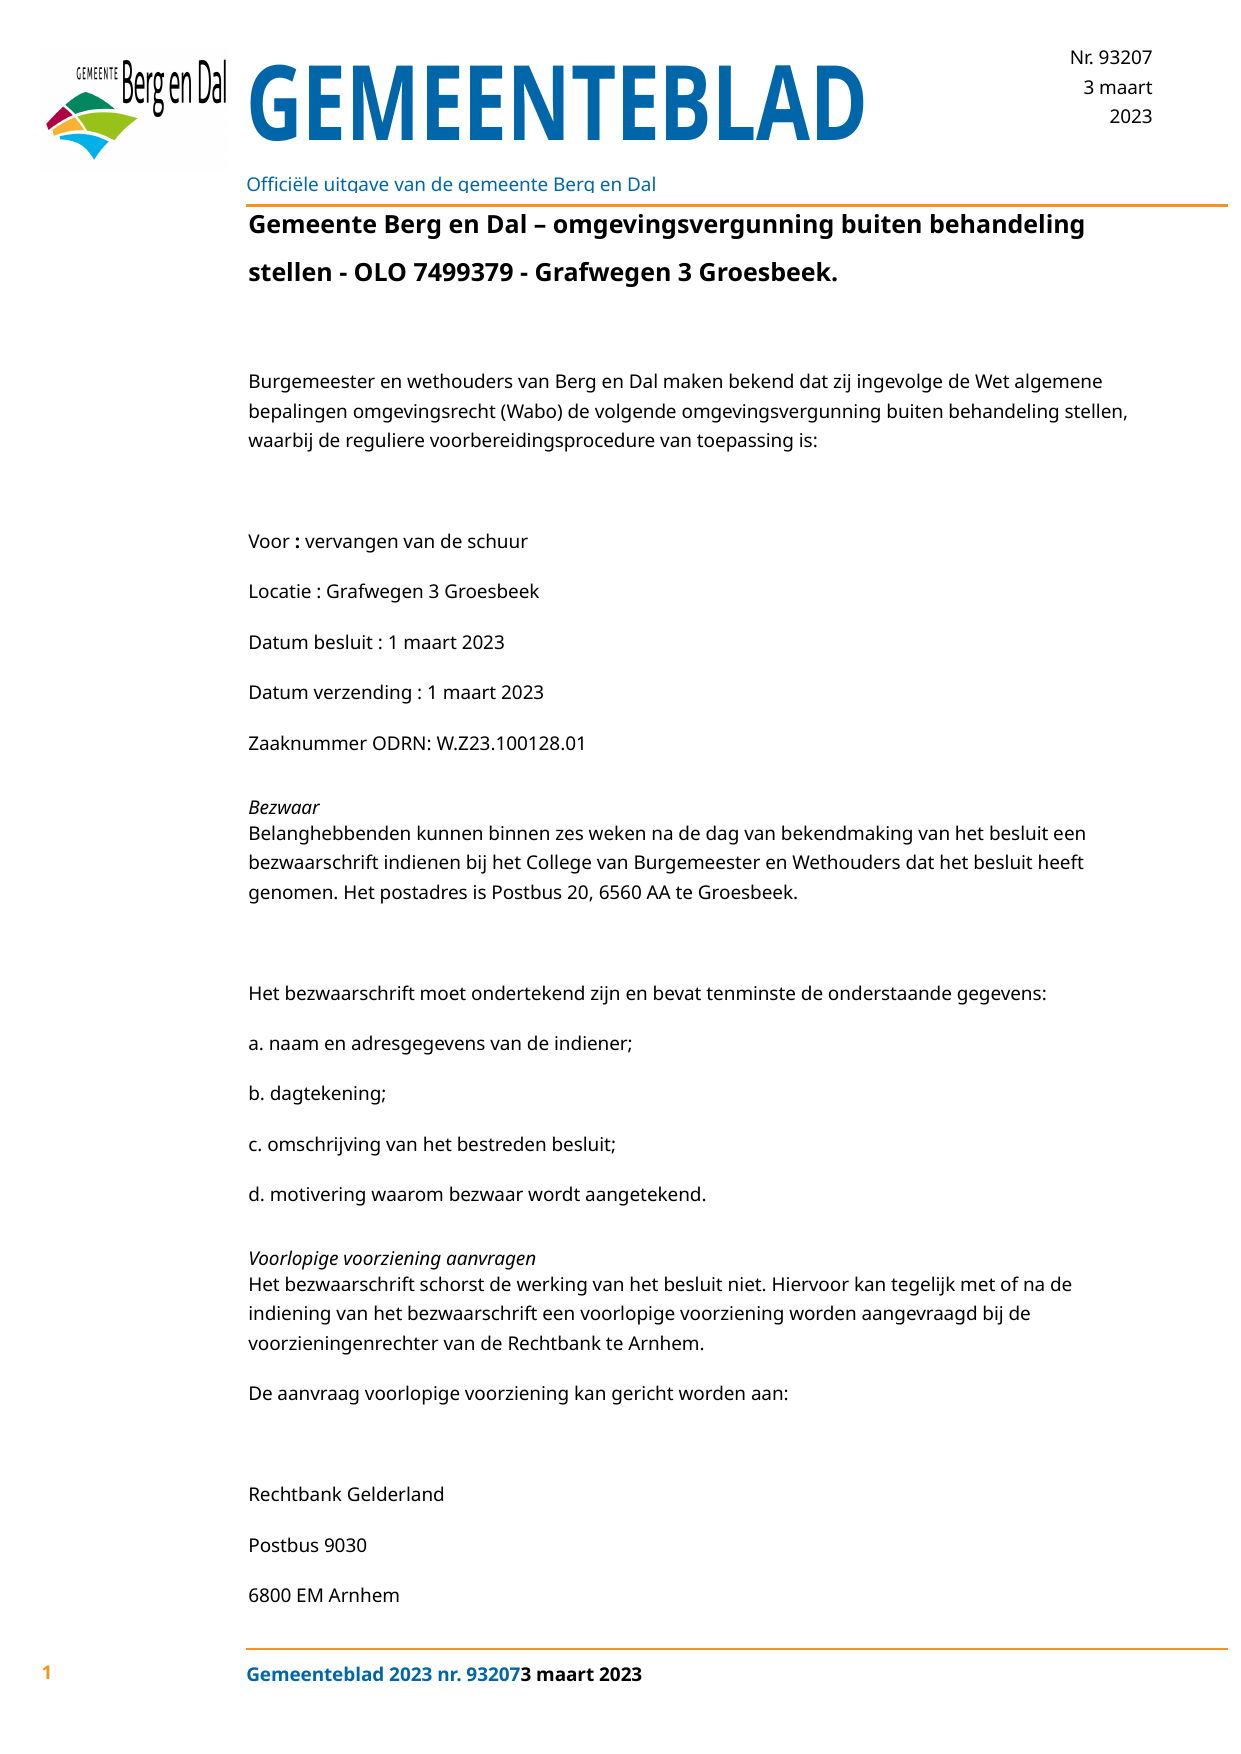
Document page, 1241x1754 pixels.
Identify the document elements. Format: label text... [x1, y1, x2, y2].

text 6800 EM Arnhem [248, 1582, 1152, 1608]
text Datum verzending : 1 maart 2023 [248, 679, 1152, 705]
text Het bezwaarschrift schorst de werking van het besluit niet. Hiervoor kan tegelijk met of na de indiening van het bezwaarschrift een voorlopige voorziening worden aangevraagd bij de voorzieningenrechter van de Rechtbank te Arnhem. [248, 1271, 1152, 1356]
text Postbus 9030 [248, 1532, 1152, 1558]
text Belanghebbenden kunnen binnen zes weken na de dag van bekendmaking van het besluit een bezwaarschrift indienen bij het College van Burgemeester en Wethouders dat het besluit heeft genomen. Het postadres is Postbus 20, 6560 AA te Groesbeek. [248, 820, 1152, 904]
text c. omschrijving van het bestreden besluit; [248, 1131, 1152, 1157]
text d. motivering waarom bezwaar wordt aangetekend. [248, 1181, 1152, 1207]
text Voorlopige voorziening aanvragen [248, 1245, 1152, 1271]
text a. naam en adresgegevens van de indiener; [248, 1030, 1152, 1056]
text Datum besluit : 1 maart 2023 [248, 629, 1152, 655]
text Gemeente Berg en Dal – omgevingsvergunning buiten behandeling stellen - OLO 7499379 - Grafwegen 3 Groesbeek. [248, 207, 1152, 288]
text Het bezwaarschrift moet ondertekend zijn en bevat tenminste de onderstaande gegevens: [248, 980, 1152, 1005]
text Voor : vervangen van de schuur [248, 528, 1152, 554]
picture [41, 47, 231, 172]
text Zaaknummer ODRN: W.Z23.100128.01 [248, 730, 1152, 756]
text b. dagtekening; [248, 1081, 1152, 1106]
text De aanvraag voorlopige voorziening kan gericht worden aan: [248, 1381, 1152, 1406]
text Locatie : Grafwegen 3 Groesbeek [248, 579, 1152, 604]
text Bezwaar [248, 794, 1152, 820]
text Rechtbank Gelderland [248, 1481, 1152, 1507]
text Burgemeester en wethouders van Berg en Dal maken bekend dat zij ingevolge de Wet algemene bepalingen omgevingsrecht (Wabo) de volgende omgevingsvergunning buiten behandeling stellen, waarbij de reguliere voorbereidingsprocedure van toepassing is: [248, 368, 1152, 453]
